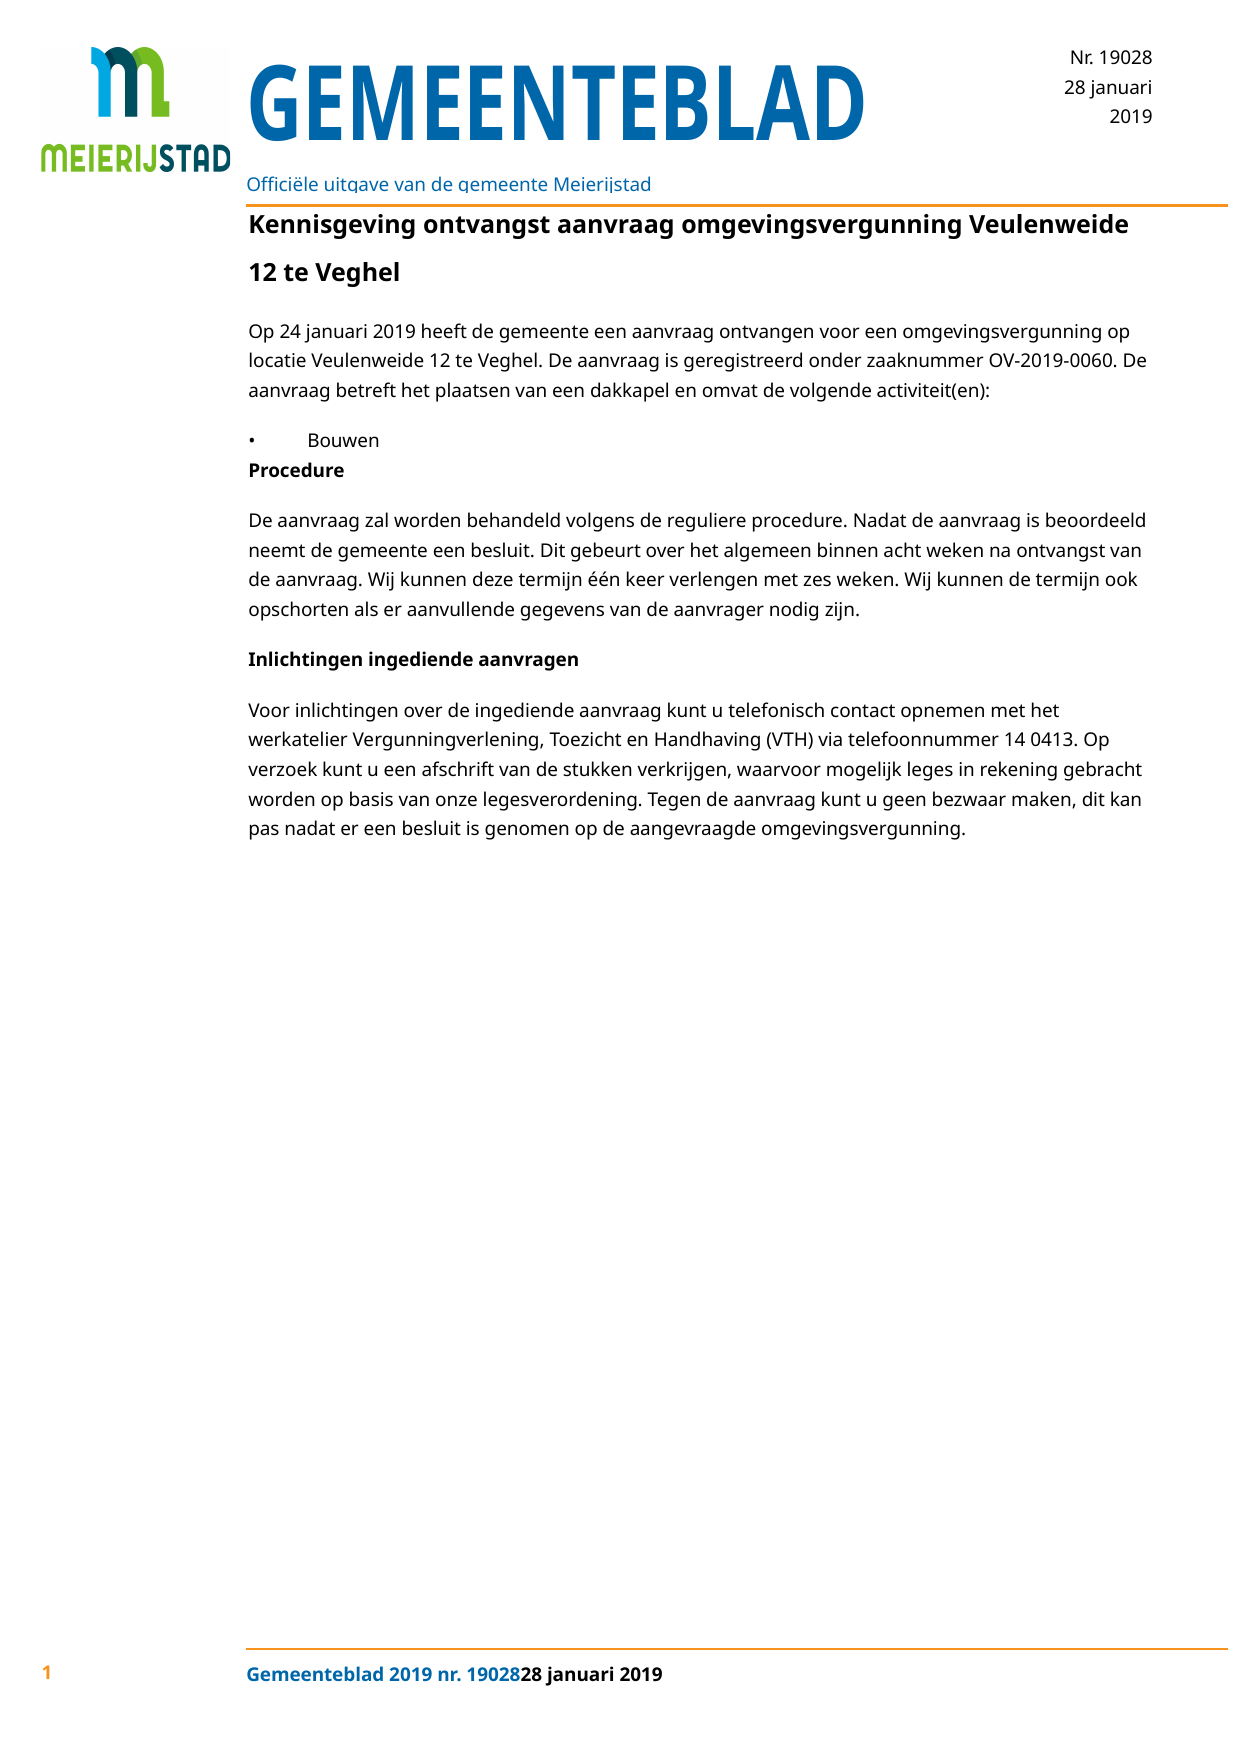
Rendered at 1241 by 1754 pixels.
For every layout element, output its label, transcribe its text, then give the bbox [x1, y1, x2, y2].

picture [41, 47, 231, 172]
text Procedure [248, 457, 1152, 483]
text Op 24 januari 2019 heeft de gemeente een aanvraag ontvangen voor een omgevingsvergunning op locatie Veulenweide 12 te Veghel. De aanvraag is geregistreerd onder zaaknummer OV-2019-0060. De aanvraag betreft het plaatsen van een dakkapel en omvat de volgende activiteit(en): [248, 318, 1152, 403]
text Kennisgeving ontvangst aanvraag omgevingsvergunning Veulenweide 12 te Veghel [248, 207, 1152, 288]
text Voor inlichtingen over de ingediende aanvraag kunt u telefonisch contact opnemen met het werkatelier Vergunningverlening, Toezicht en Handhaving (VTH) via telefoonnummer 14 0413. Op verzoek kunt u een afschrift van de stukken verkrijgen, waarvoor mogelijk leges in rekening gebracht worden op basis van onze legesverordening. Tegen de aanvraag kunt u geen bezwaar maken, dit kan pas nadat er een besluit is genomen op de aangevraagde omgevingsvergunning. [248, 697, 1152, 841]
text De aanvraag zal worden behandeld volgens de reguliere procedure. Nadat de aanvraag is beoordeeld neemt de gemeente een besluit. Dit gebeurt over het algemeen binnen acht weken na ontvangst van de aanvraag. Wij kunnen deze termijn één keer verlengen met zes weken. Wij kunnen de termijn ook opschorten als er aanvullende gegevens van de aanvrager nodig zijn. [248, 507, 1152, 622]
text Inlichtingen ingediende aanvragen [248, 647, 1152, 672]
list Bouwen [248, 427, 1152, 453]
